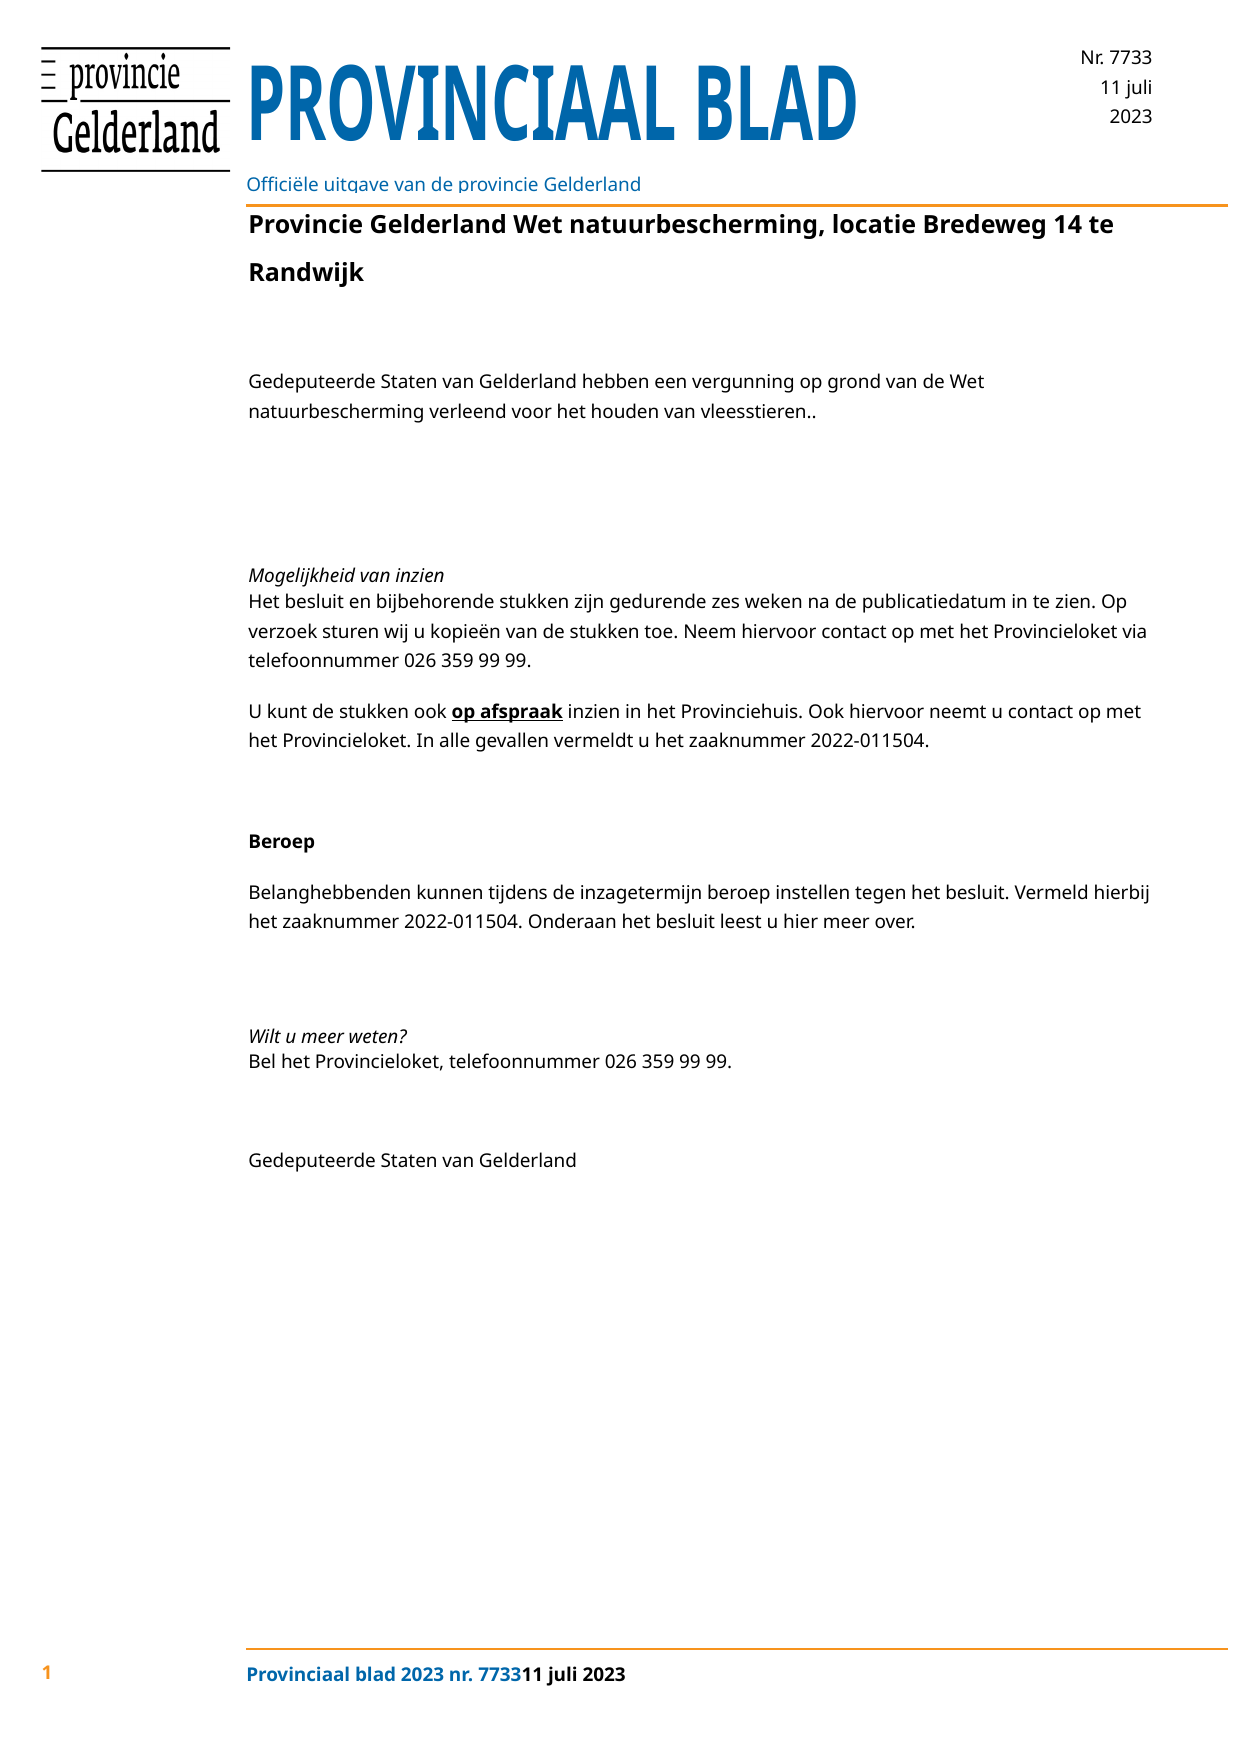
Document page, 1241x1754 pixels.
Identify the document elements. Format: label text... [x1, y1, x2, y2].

text U kunt de stukken ook op afspraak inzien in het Provinciehuis. Ook hiervoor neemt u contact op met het Provincieloket. In alle gevallen vermeldt u het zaaknummer 2022-011504. [248, 698, 1152, 753]
picture [41, 47, 231, 172]
text Het besluit en bijbehorende stukken zijn gedurende zes weken na de publicatiedatum in te zien. Op verzoek sturen wij u kopieën van de stukken toe. Neem hiervoor contact op met het Provincieloket via telefoonnummer 026 359 99 99. [248, 588, 1152, 673]
text Gedeputeerde Staten van Gelderland hebben een vergunning op grond van de Wet natuurbescherming verleend voor het houden van vleesstieren.. [248, 368, 1152, 424]
text Beroep [248, 828, 1152, 854]
text Gedeputeerde Staten van Gelderland [248, 1147, 1152, 1172]
text Wilt u meer weten? [248, 1023, 1152, 1048]
text Bel het Provincieloket, telefoonnummer 026 359 99 99. [248, 1048, 1152, 1074]
text Provincie Gelderland Wet natuurbescherming, locatie Bredeweg 14 te Randwijk [248, 207, 1152, 288]
text Mogelijkheid van inzien [248, 563, 1152, 588]
text Belanghebbenden kunnen tijdens de inzagetermijn beroep instellen tegen het besluit. Vermeld hierbij het zaaknummer 2022-011504. Onderaan het besluit leest u hier meer over. [248, 879, 1152, 934]
